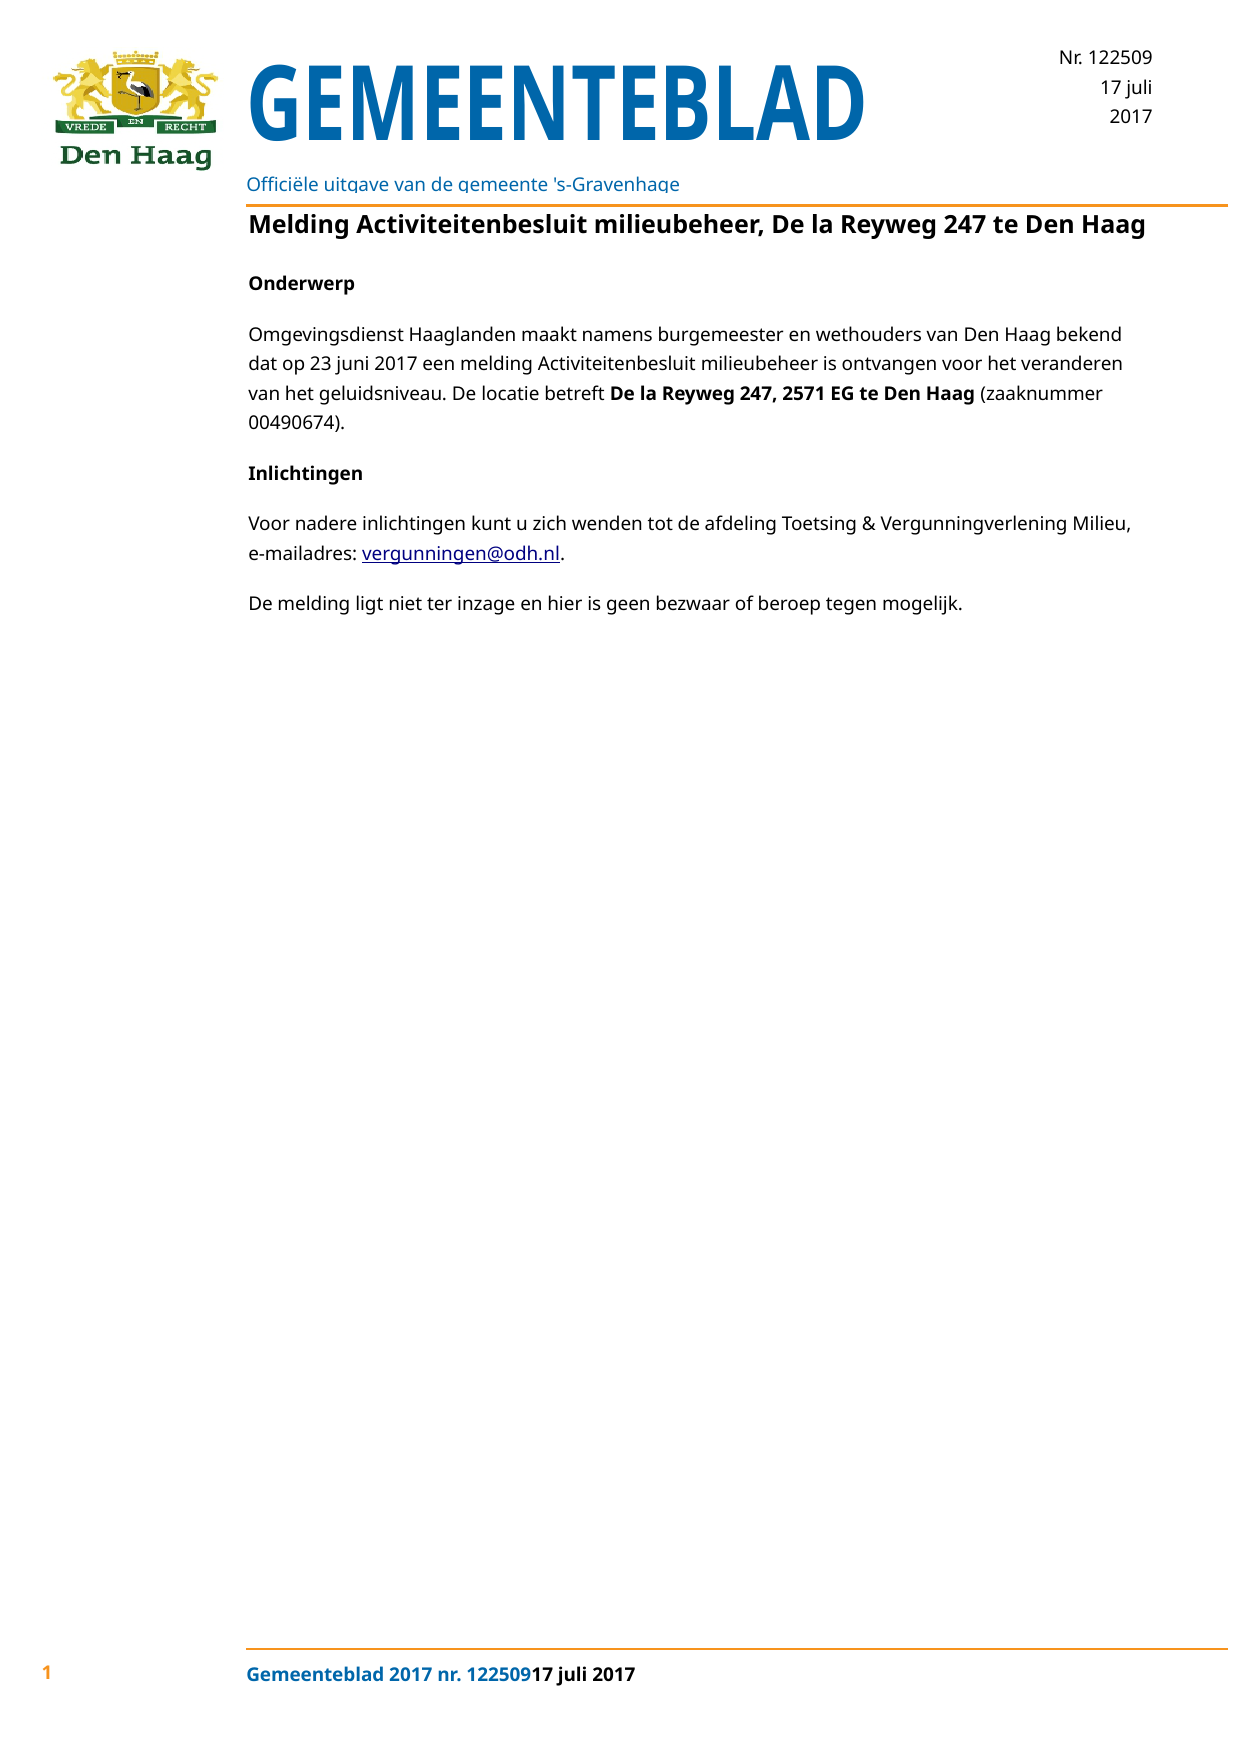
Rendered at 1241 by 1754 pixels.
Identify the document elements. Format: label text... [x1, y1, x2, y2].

text Inlichtingen [248, 460, 1152, 486]
text Voor nadere inlichtingen kunt u zich wenden tot de afdeling Toetsing & Vergunningverlening Milieu, e-mailadres: vergunningen@odh.nl. [248, 510, 1152, 566]
picture [41, 47, 231, 172]
text Omgevingsdienst Haaglanden maakt namens burgemeester en wethouders van Den Haag bekend dat op 23 juni 2017 een melding Activiteitenbesluit milieubeheer is ontvangen voor het veranderen van het geluidsniveau. De locatie betreft De la Reyweg 247, 2571 EG te Den Haag (zaaknummer 00490674). [248, 321, 1152, 435]
text Onderwerp [248, 270, 1152, 296]
text Melding Activiteitenbesluit milieubeheer, De la Reyweg 247 te Den Haag [248, 207, 1152, 241]
text De melding ligt niet ter inzage en hier is geen bezwaar of beroep tegen mogelijk. [248, 590, 1152, 616]
